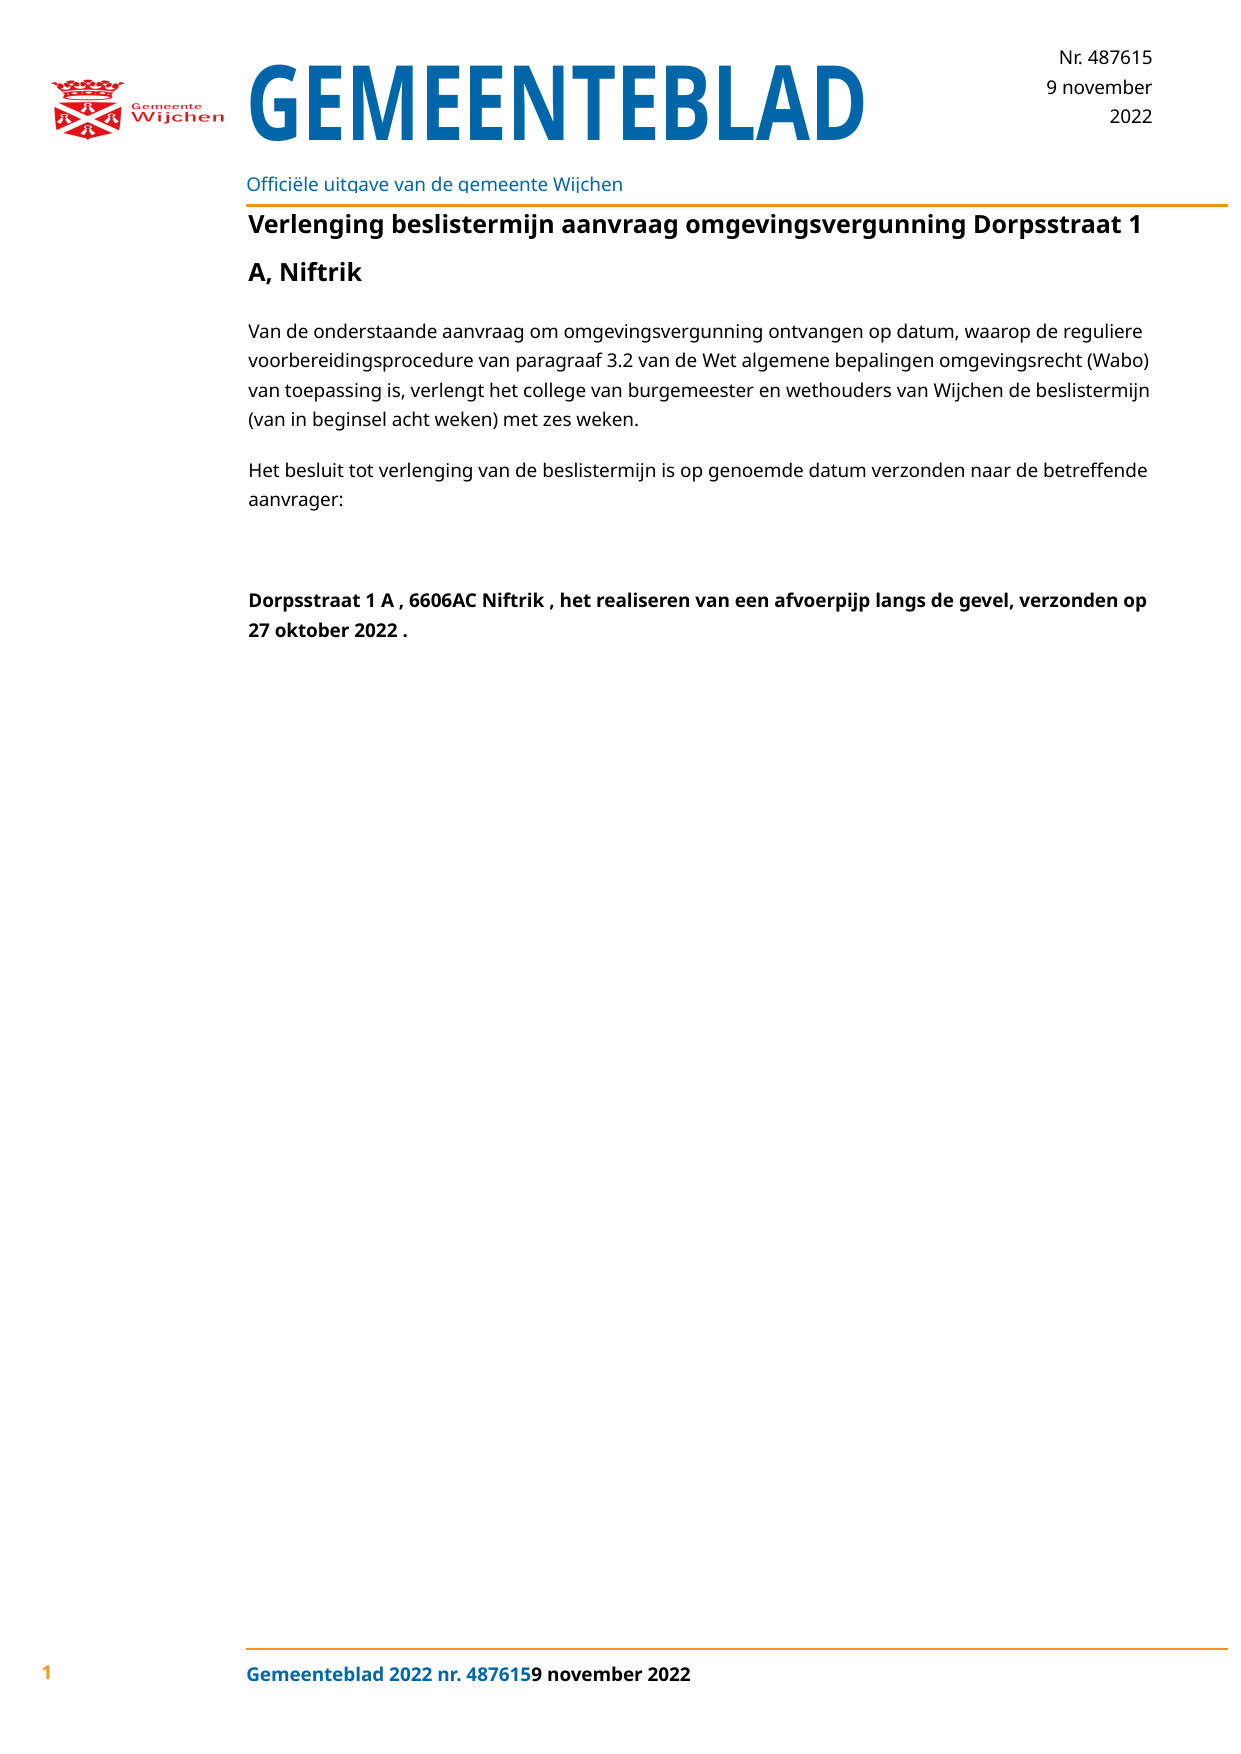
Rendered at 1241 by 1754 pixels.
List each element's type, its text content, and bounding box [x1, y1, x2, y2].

text Van de onderstaande aanvraag om omgevingsvergunning ontvangen op datum, waarop de reguliere voorbereidingsprocedure van paragraaf 3.2 van de Wet algemene bepalingen omgevingsrecht (Wabo) van toepassing is, verlengt het college van burgemeester en wethouders van Wijchen de beslistermijn (van in beginsel acht weken) met zes weken. [248, 318, 1152, 432]
text Dorpsstraat 1 A , 6606AC Niftrik , het realiseren van een afvoerpijp langs de gevel, verzonden op 27 oktober 2022 . [248, 587, 1152, 643]
text Het besluit tot verlenging van de beslistermijn is op genoemde datum verzonden naar de betreffende aanvrager: [248, 457, 1152, 512]
text Verlenging beslistermijn aanvraag omgevingsvergunning Dorpsstraat 1 A, Niftrik [248, 207, 1152, 288]
picture [41, 47, 231, 172]
